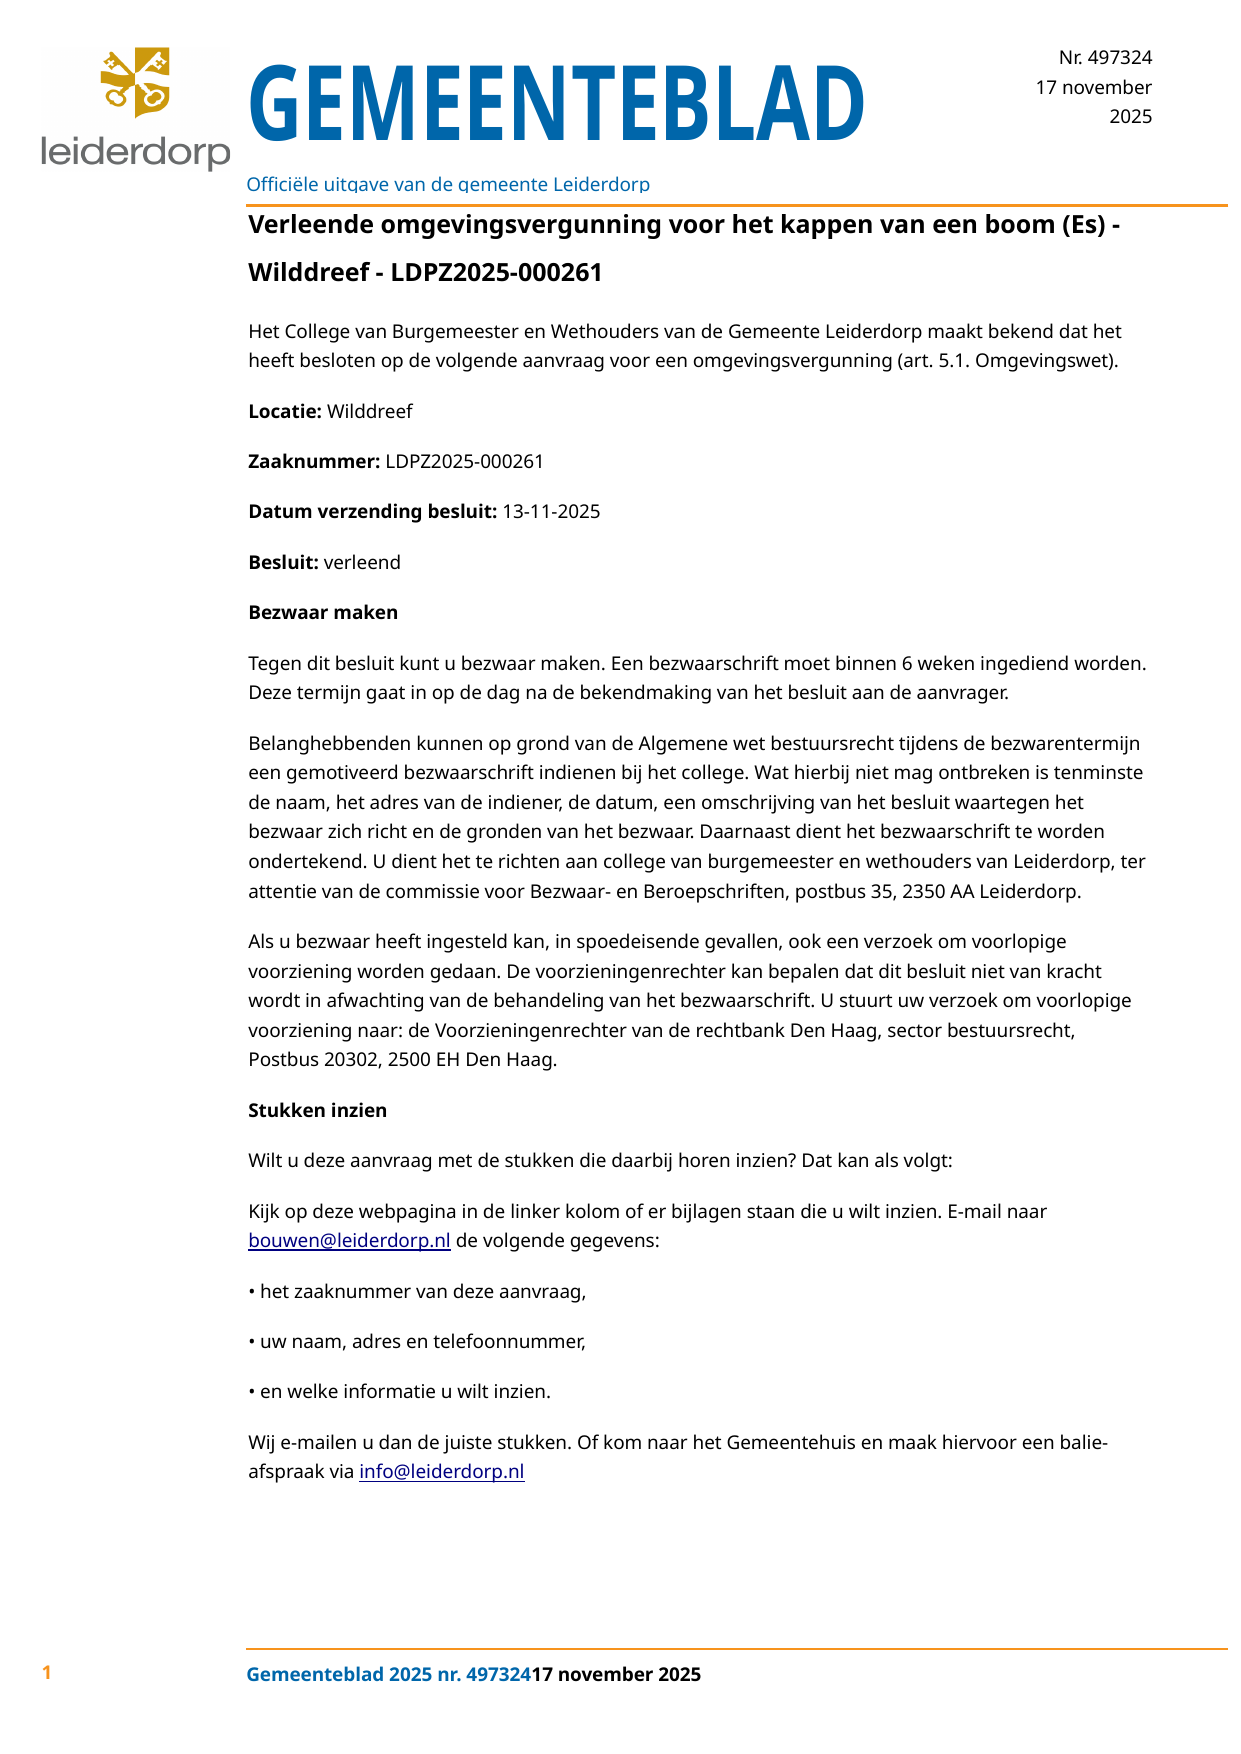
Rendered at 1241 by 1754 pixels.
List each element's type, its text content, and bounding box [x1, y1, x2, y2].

text Zaaknummer: LDPZ2025-000261 [248, 448, 1152, 474]
text Wij e-mailen u dan de juiste stukken. Of kom naar het Gemeentehuis en maak hiervoor een balie-afspraak via info@leiderdorp.nl [248, 1429, 1152, 1484]
text Datum verzending besluit: 13-11-2025 [248, 499, 1152, 524]
text Kijk op deze webpagina in de linker kolom of er bijlagen staan die u wilt inzien. E-mail naar bouwen@leiderdorp.nl de volgende gegevens: [248, 1198, 1152, 1253]
text Verleende omgevingsvergunning voor het kappen van een boom (Es) - Wilddreef - LDPZ2025-000261 [248, 207, 1152, 288]
text Tegen dit besluit kunt u bezwaar maken. Een bezwaarschrift moet binnen 6 weken ingediend worden. Deze termijn gaat in op de dag na de bekendmaking van het besluit aan de aanvrager. [248, 650, 1152, 705]
text Locatie: Wilddreef [248, 398, 1152, 424]
text Stukken inzien [248, 1097, 1152, 1123]
text Wilt u deze aanvraag met de stukken die daarbij horen inzien? Dat kan als volgt: [248, 1147, 1152, 1173]
text Bezwaar maken [248, 599, 1152, 625]
text Besluit: verleend [248, 549, 1152, 575]
text • uw naam, adres en telefoonnummer, [248, 1328, 1152, 1354]
text Belanghebbenden kunnen op grond van de Algemene wet bestuursrecht tijdens de bezwarentermijn een gemotiveerd bezwaarschrift indienen bij het college. Wat hierbij niet mag ontbreken is tenminste de naam, het adres van de indiener, de datum, een omschrijving van het besluit waartegen het bezwaar zich richt en de gronden van het bezwaar. Daarnaast dient het bezwaarschrift te worden ondertekend. U dient het te richten aan college van burgemeester en wethouders van Leiderdorp, ter attentie van de commissie voor Bezwaar- en Beroepschriften, postbus 35, 2350 AA Leiderdorp. [248, 730, 1152, 904]
text Het College van Burgemeester en Wethouders van de Gemeente Leiderdorp maakt bekend dat het heeft besloten op de volgende aanvraag voor een omgevingsvergunning (art. 5.1. Omgevingswet). [248, 318, 1152, 373]
text Als u bezwaar heeft ingesteld kan, in spoedeisende gevallen, ook een verzoek om voorlopige voorziening worden gedaan. De voorzieningenrechter kan bepalen dat dit besluit niet van kracht wordt in afwachting van de behandeling van het bezwaarschrift. U stuurt uw verzoek om voorlopige voorziening naar: de Voorzieningenrechter van de rechtbank Den Haag, sector bestuursrecht, Postbus 20302, 2500 EH Den Haag. [248, 928, 1152, 1072]
text • en welke informatie u wilt inzien. [248, 1379, 1152, 1404]
picture [41, 47, 231, 172]
text • het zaaknummer van deze aanvraag, [248, 1278, 1152, 1304]
